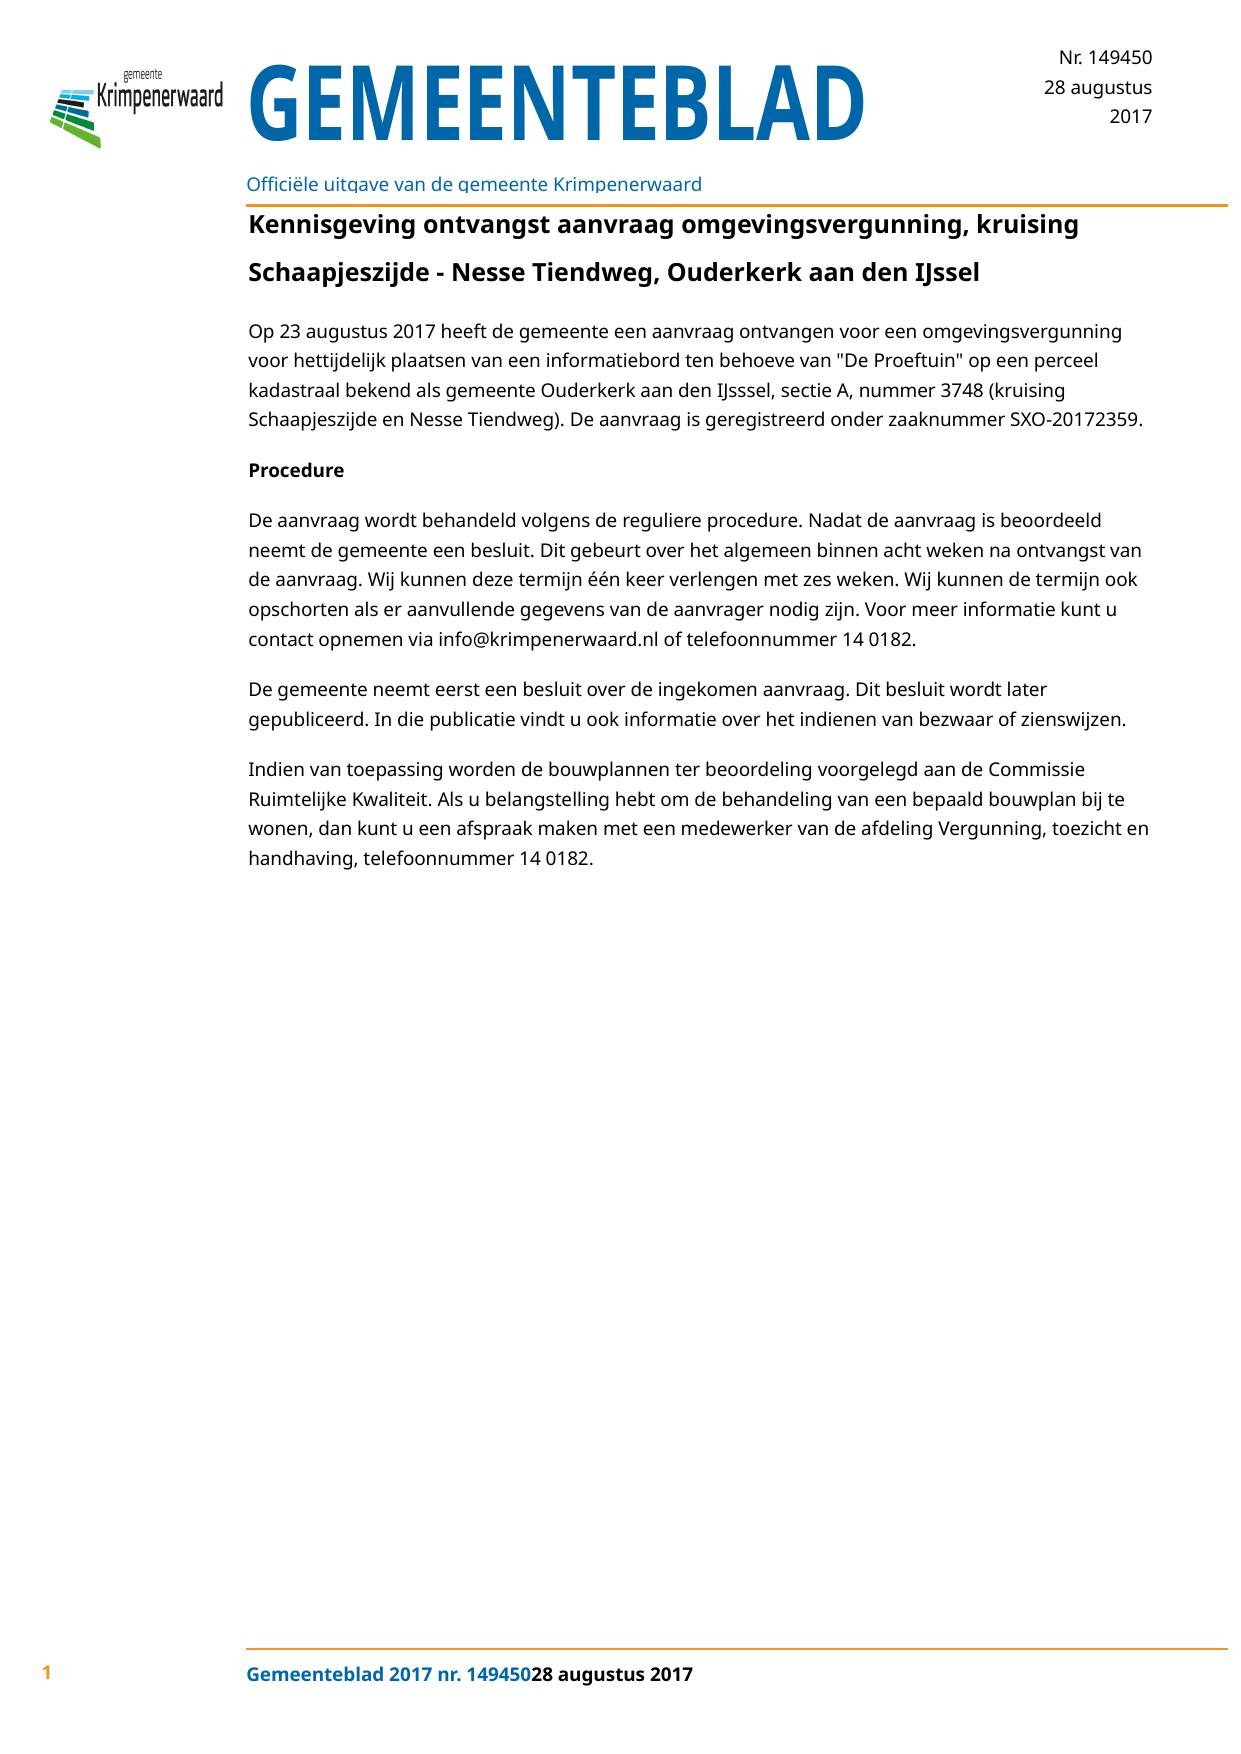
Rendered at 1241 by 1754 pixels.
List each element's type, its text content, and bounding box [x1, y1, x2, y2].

text De aanvraag wordt behandeld volgens de reguliere procedure. Nadat de aanvraag is beoordeeld neemt de gemeente een besluit. Dit gebeurt over het algemeen binnen acht weken na ontvangst van de aanvraag. Wij kunnen deze termijn één keer verlengen met zes weken. Wij kunnen de termijn ook opschorten als er aanvullende gegevens van de aanvrager nodig zijn. Voor meer informatie kunt u contact opnemen via info@krimpenerwaard.nl of telefoonnummer 14 0182. [248, 507, 1152, 652]
text Procedure [248, 457, 1152, 483]
text De gemeente neemt eerst een besluit over de ingekomen aanvraag. Dit besluit wordt later gepubliceerd. In die publicatie vindt u ook informatie over het indienen van bezwaar of zienswijzen. [248, 676, 1152, 732]
text Indien van toepassing worden de bouwplannen ter beoordeling voorgelegd aan de Commissie Ruimtelijke Kwaliteit. Als u belangstelling hebt om de behandeling van een bepaald bouwplan bij te wonen, dan kunt u een afspraak maken met een medewerker van de afdeling Vergunning, toezicht en handhaving, telefoonnummer 14 0182. [248, 756, 1152, 871]
text Op 23 augustus 2017 heeft de gemeente een aanvraag ontvangen voor een omgevingsvergunning voor hettijdelijk plaatsen van een informatiebord ten behoeve van "De Proeftuin" op een perceel kadastraal bekend als gemeente Ouderkerk aan den IJsssel, sectie A, nummer 3748 (kruising Schaapjeszijde en Nesse Tiendweg). De aanvraag is geregistreerd onder zaaknummer SXO-20172359. [248, 318, 1152, 432]
text Kennisgeving ontvangst aanvraag omgevingsvergunning, kruising Schaapjeszijde - Nesse Tiendweg, Ouderkerk aan den IJssel [248, 207, 1152, 288]
picture [41, 47, 231, 172]
